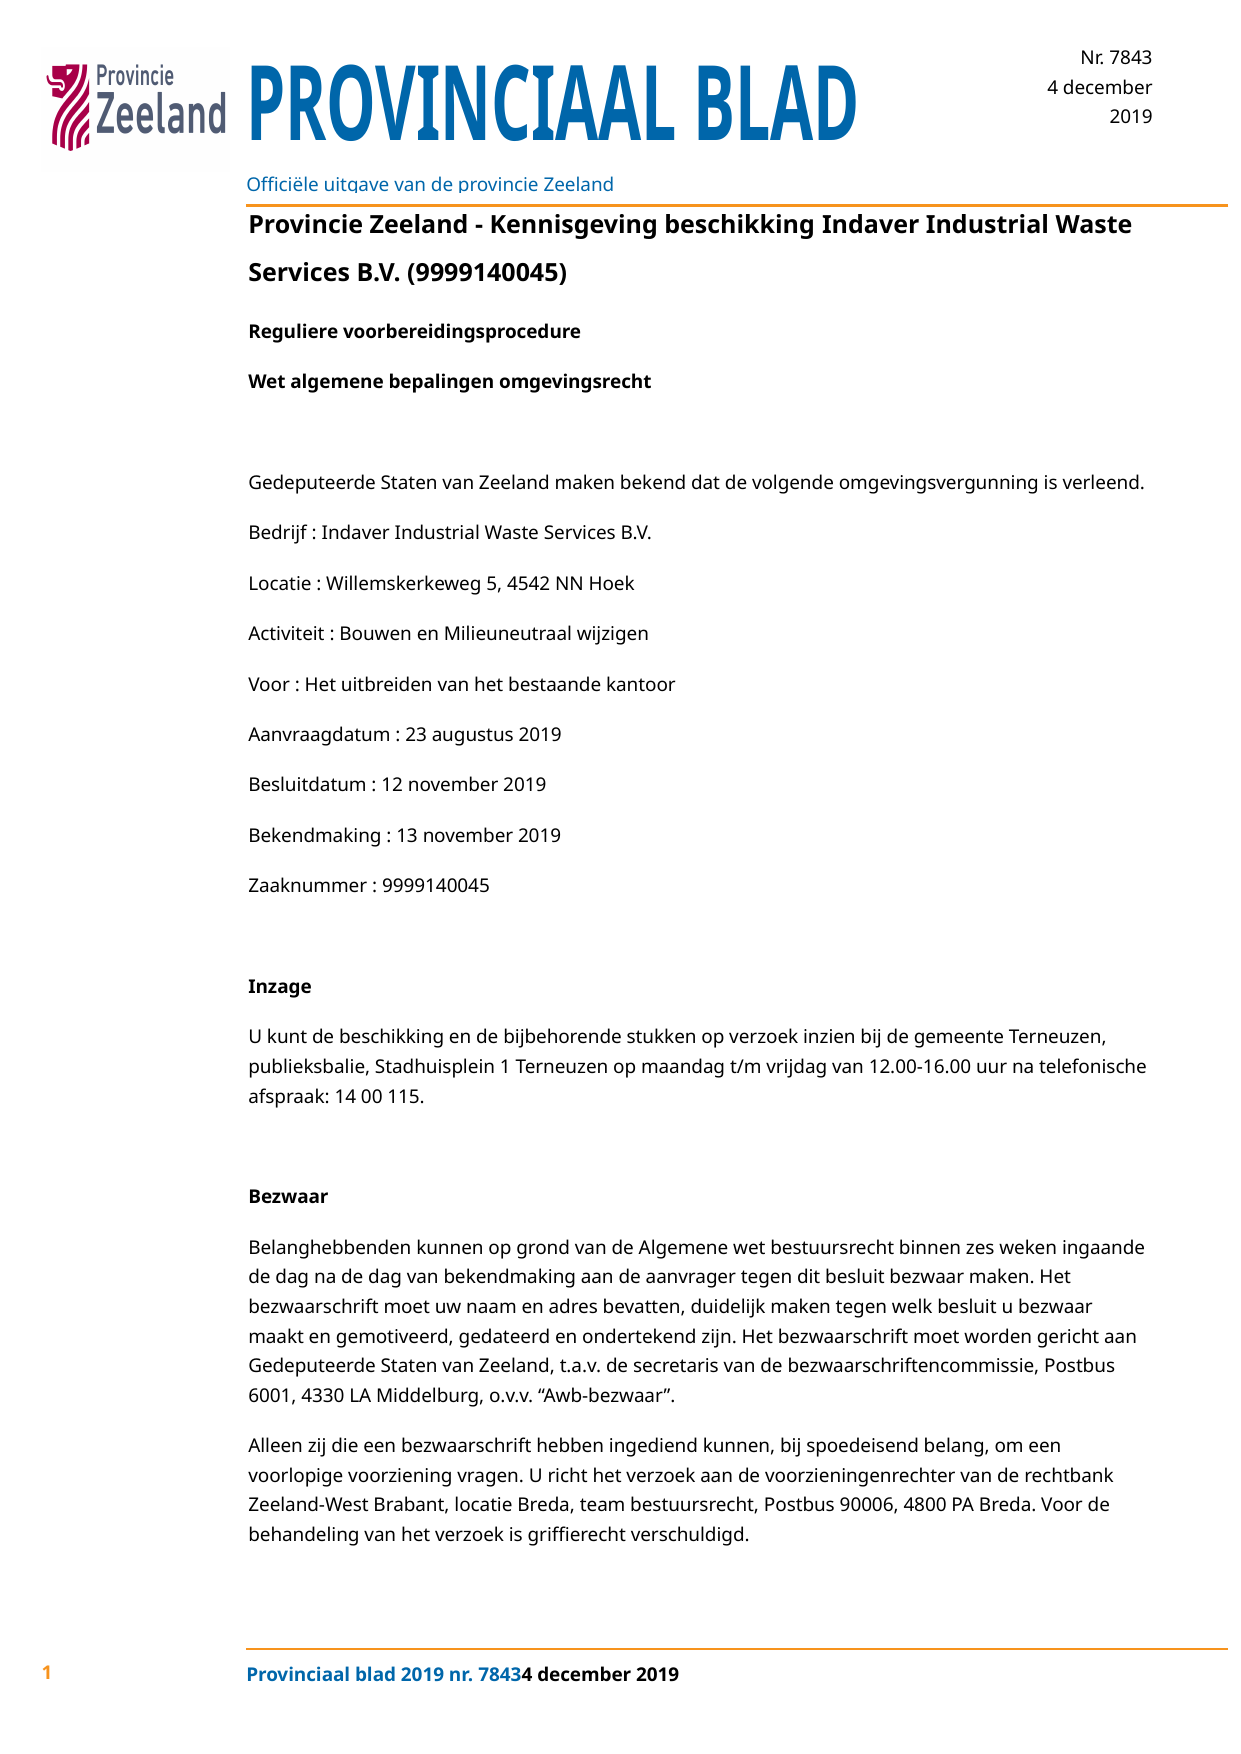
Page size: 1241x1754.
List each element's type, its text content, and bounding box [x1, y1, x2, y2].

text Wet algemene bepalingen omgevingsrecht [248, 368, 1152, 394]
text Belanghebbenden kunnen op grond van de Algemene wet bestuursrecht binnen zes weken ingaande de dag na de dag van bekendmaking aan de aanvrager tegen dit besluit bezwaar maken. Het bezwaarschrift moet uw naam en adres bevatten, duidelijk maken tegen welk besluit u bezwaar maakt en gemotiveerd, gedateerd en ondertekend zijn. Het bezwaarschrift moet worden gericht aan Gedeputeerde Staten van Zeeland, t.a.v. de secretaris van de bezwaarschriftencommissie, Postbus 6001, 4330 LA Middelburg, o.v.v. “Awb-bezwaar”. [248, 1234, 1152, 1408]
text Bekendmaking : 13 november 2019 [248, 822, 1152, 848]
text Bedrijf : Indaver Industrial Waste Services B.V. [248, 519, 1152, 545]
text Voor : Het uitbreiden van het bestaande kantoor [248, 671, 1152, 697]
picture [41, 47, 231, 172]
text Locatie : Willemskerkeweg 5, 4542 NN Hoek [248, 570, 1152, 596]
text Besluitdatum : 12 november 2019 [248, 772, 1152, 797]
text Inzage [248, 973, 1152, 999]
text Bezwaar [248, 1184, 1152, 1209]
text Provincie Zeeland - Kennisgeving beschikking Indaver Industrial Waste Services B.V. (9999140045) [248, 207, 1152, 288]
text Zaaknummer : 9999140045 [248, 872, 1152, 898]
text Reguliere voorbereidingsprocedure [248, 318, 1152, 344]
text Alleen zij die een bezwaarschrift hebben ingediend kunnen, bij spoedeisend belang, om een voorlopige voorziening vragen. U richt het verzoek aan de voorzieningenrechter van de rechtbank Zeeland-West Brabant, locatie Breda, team bestuursrecht, Postbus 90006, 4800 PA Breda. Voor de behandeling van het verzoek is griffierecht verschuldigd. [248, 1432, 1152, 1547]
text Activiteit : Bouwen en Milieuneutraal wijzigen [248, 620, 1152, 646]
text U kunt de beschikking en de bijbehorende stukken op verzoek inzien bij de gemeente Terneuzen, publieksbalie, Stadhuisplein 1 Terneuzen op maandag t/m vrijdag van 12.00-16.00 uur na telefonische afspraak: 14 00 115. [248, 1024, 1152, 1109]
text Gedeputeerde Staten van Zeeland maken bekend dat de volgende omgevingsvergunning is verleend. [248, 469, 1152, 495]
text Aanvraagdatum : 23 augustus 2019 [248, 721, 1152, 747]
